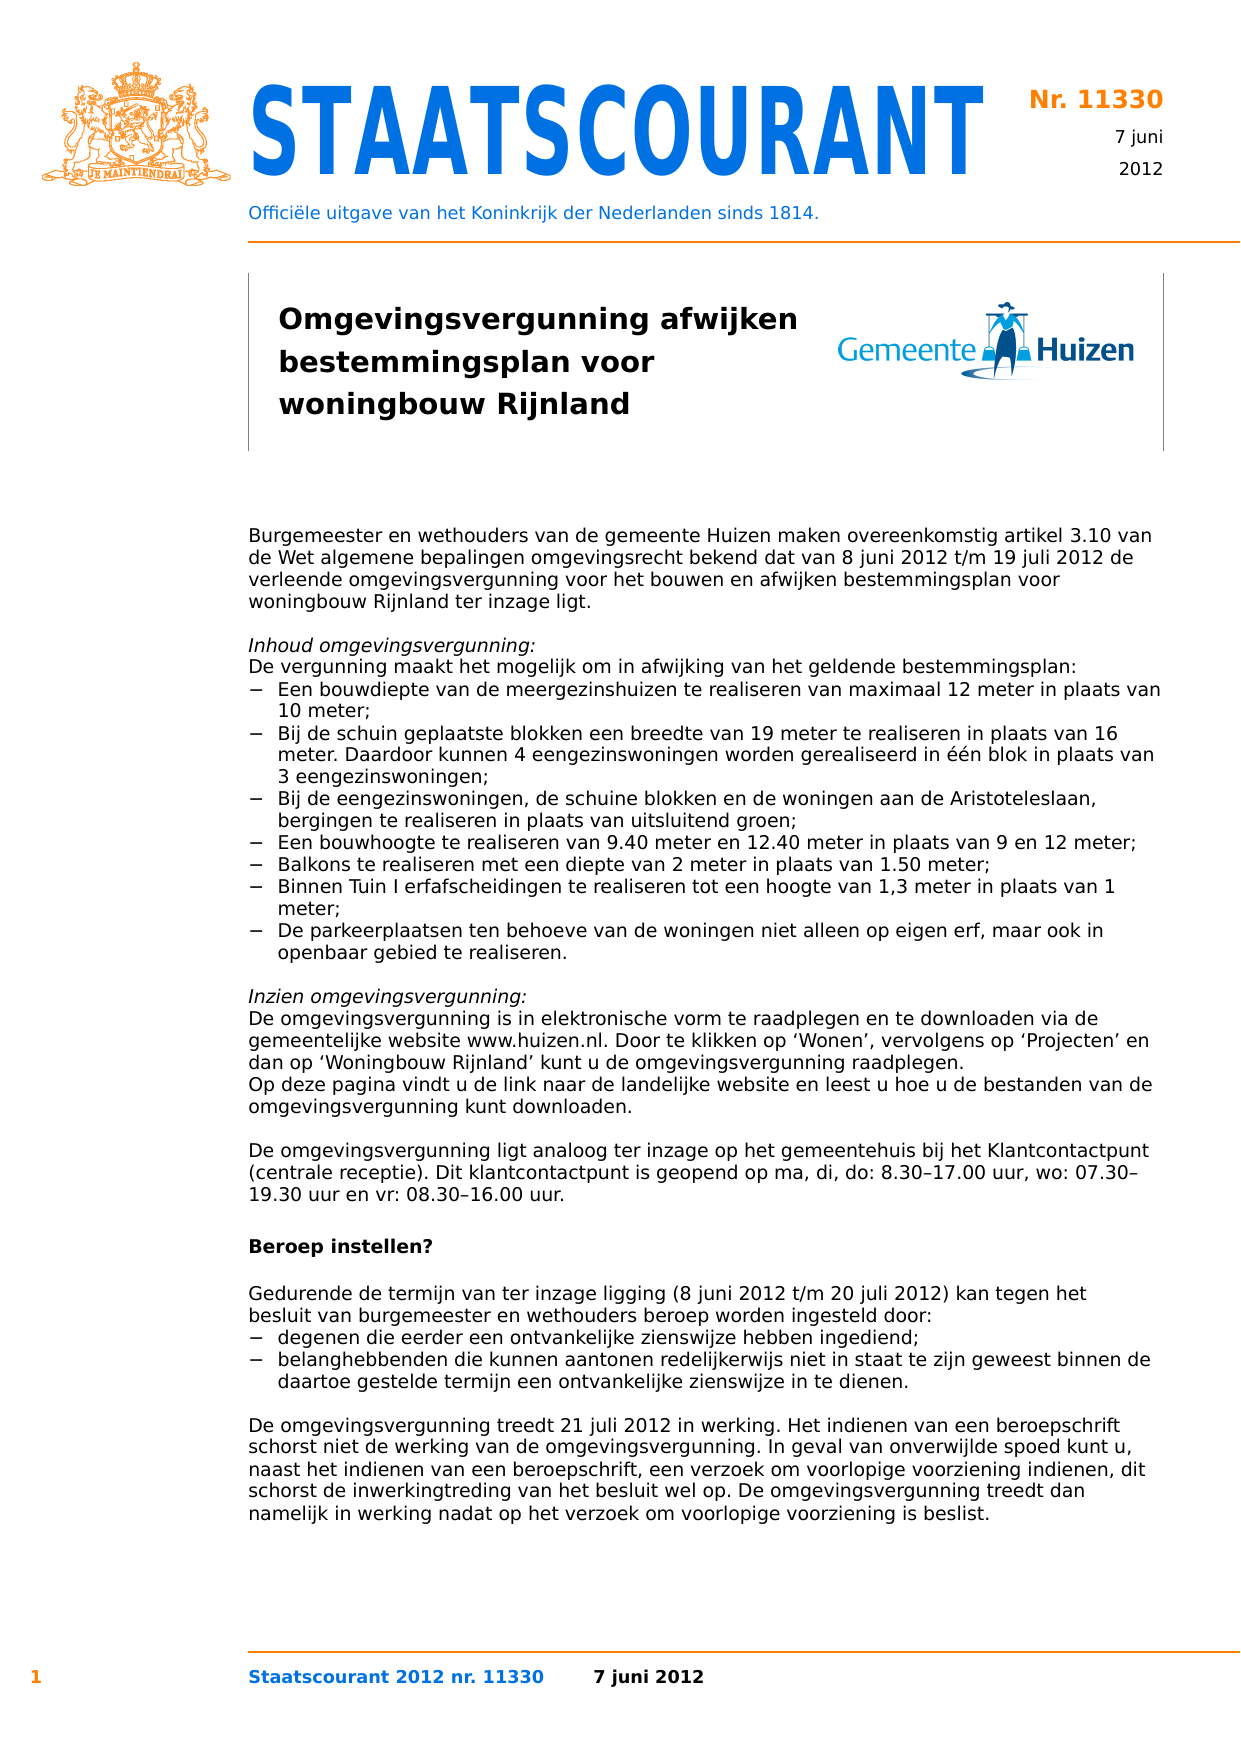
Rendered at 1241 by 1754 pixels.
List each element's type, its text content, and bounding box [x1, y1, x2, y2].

text − Binnen Tuin I erfafscheidingen te realiseren tot een hoogte van 1,3 meter in plaats van 1 meter; [248, 876, 1163, 920]
table_cell 7 juni [998, 121, 1240, 153]
text besluit van burgemeester en wethouders beroep worden ingesteld door: [248, 1305, 1163, 1327]
text − De parkeerplaatsen ten behoeve van de woningen niet alleen op eigen erf, maar ook in openbaar gebied te realiseren. [248, 920, 1163, 964]
text − belanghebbenden die kunnen aantonen redelijkerwijs niet in staat te zijn geweest binnen de daartoe gestelde termijn een ontvankelijke zienswijze in te dienen. [248, 1349, 1163, 1393]
text − Bij de schuin geplaatste blokken een breedte van 19 meter te realiseren in plaats van 16 meter. Daardoor kunnen 4 eengezinswoningen worden gerealiseerd in één blok in plaats van 3 eengezinswoningen; [248, 722, 1163, 788]
text Inhoud omgevingsvergunning: [248, 634, 1163, 656]
text De vergunning maakt het mogelijk om in afwijking van het geldende bestemmingsplan: [248, 656, 1163, 678]
subtitle Beroep instellen? [248, 1236, 1163, 1258]
text Op deze pagina vindt u de link naar de landelijke website en leest u hoe u de bestanden van de omgevingsvergunning kunt downloaden. [248, 1074, 1163, 1118]
text − Bij de eengezinswoningen, de schuine blokken en de woningen aan de Aristoteleslaan, bergingen te realiseren in plaats van uitsluitend groen; [248, 788, 1163, 832]
text De omgevingsvergunning ligt analoog ter inzage op het gemeentehuis bij het Klantcontactpunt (centrale receptie). Dit klantcontactpunt is geopend op ma, di, do: 8.30–17.00 uur, wo: 07.30–19.30 uur en vr: 08.30–16.00 uur. [248, 1140, 1163, 1206]
text Inzien omgevingsvergunning: [248, 986, 1163, 1008]
table_header Nr. 11330 [998, 62, 1240, 121]
picture [838, 302, 1134, 380]
text Burgemeester en wethouders van de gemeente Huizen maken overeenkomstig artikel 3.10 van de Wet algemene bepalingen omgevingsrecht bekend dat van 8 juni 2012 t/m 19 juli 2012 de verleende omgevingsvergunning voor het bouwen en afwijken bestemmingsplan voor woningbouw Rijnland ter inzage ligt. [248, 525, 1163, 613]
table_header STAATSCOURANT [248, 62, 998, 203]
picture [41, 62, 231, 186]
text − Een bouwdiepte van de meergezinshuizen te realiseren van maximaal 12 meter in plaats van 10 meter; [248, 678, 1163, 722]
subtitle Omgevingsvergunning afwijken bestemmingsplan voor woningbouw Rijnland [249, 273, 1163, 451]
text Gedurende de termijn van ter inzage ligging (8 juni 2012 t/m 20 juli 2012) kan tegen het [248, 1283, 1163, 1305]
table_cell 2012 [998, 153, 1240, 203]
table_header [25, 62, 248, 241]
table_cell Officiële uitgave van het Koninkrijk der Nederlanden sinds 1814. [248, 203, 1240, 241]
text − Balkons te realiseren met een diepte van 2 meter in plaats van 1.50 meter; [248, 854, 1163, 876]
text − degenen die eerder een ontvankelijke zienswijze hebben ingediend; [248, 1327, 1163, 1349]
text De omgevingsvergunning treedt 21 juli 2012 in werking. Het indienen van een beroepschrift schorst niet de werking van de omgevingsvergunning. In geval van onverwijlde spoed kunt u, naast het indienen van een beroepschrift, een verzoek om voorlopige voorziening indienen, dit schorst de inwerkingtreding van het besluit wel op. De omgevingsvergunning treedt dan namelijk in werking nadat op het verzoek om voorlopige voorziening is beslist. [248, 1414, 1163, 1524]
text − Een bouwhoogte te realiseren van 9.40 meter en 12.40 meter in plaats van 9 en 12 meter; [248, 832, 1163, 854]
text De omgevingsvergunning is in elektronische vorm te raadplegen en te downloaden via de gemeentelijke website www.huizen.nl. Door te klikken op ‘Wonen’, vervolgens op ‘Projecten’ en dan op ‘Woningbouw Rijnland’ kunt u de omgevingsvergunning raadplegen. [248, 1008, 1163, 1074]
